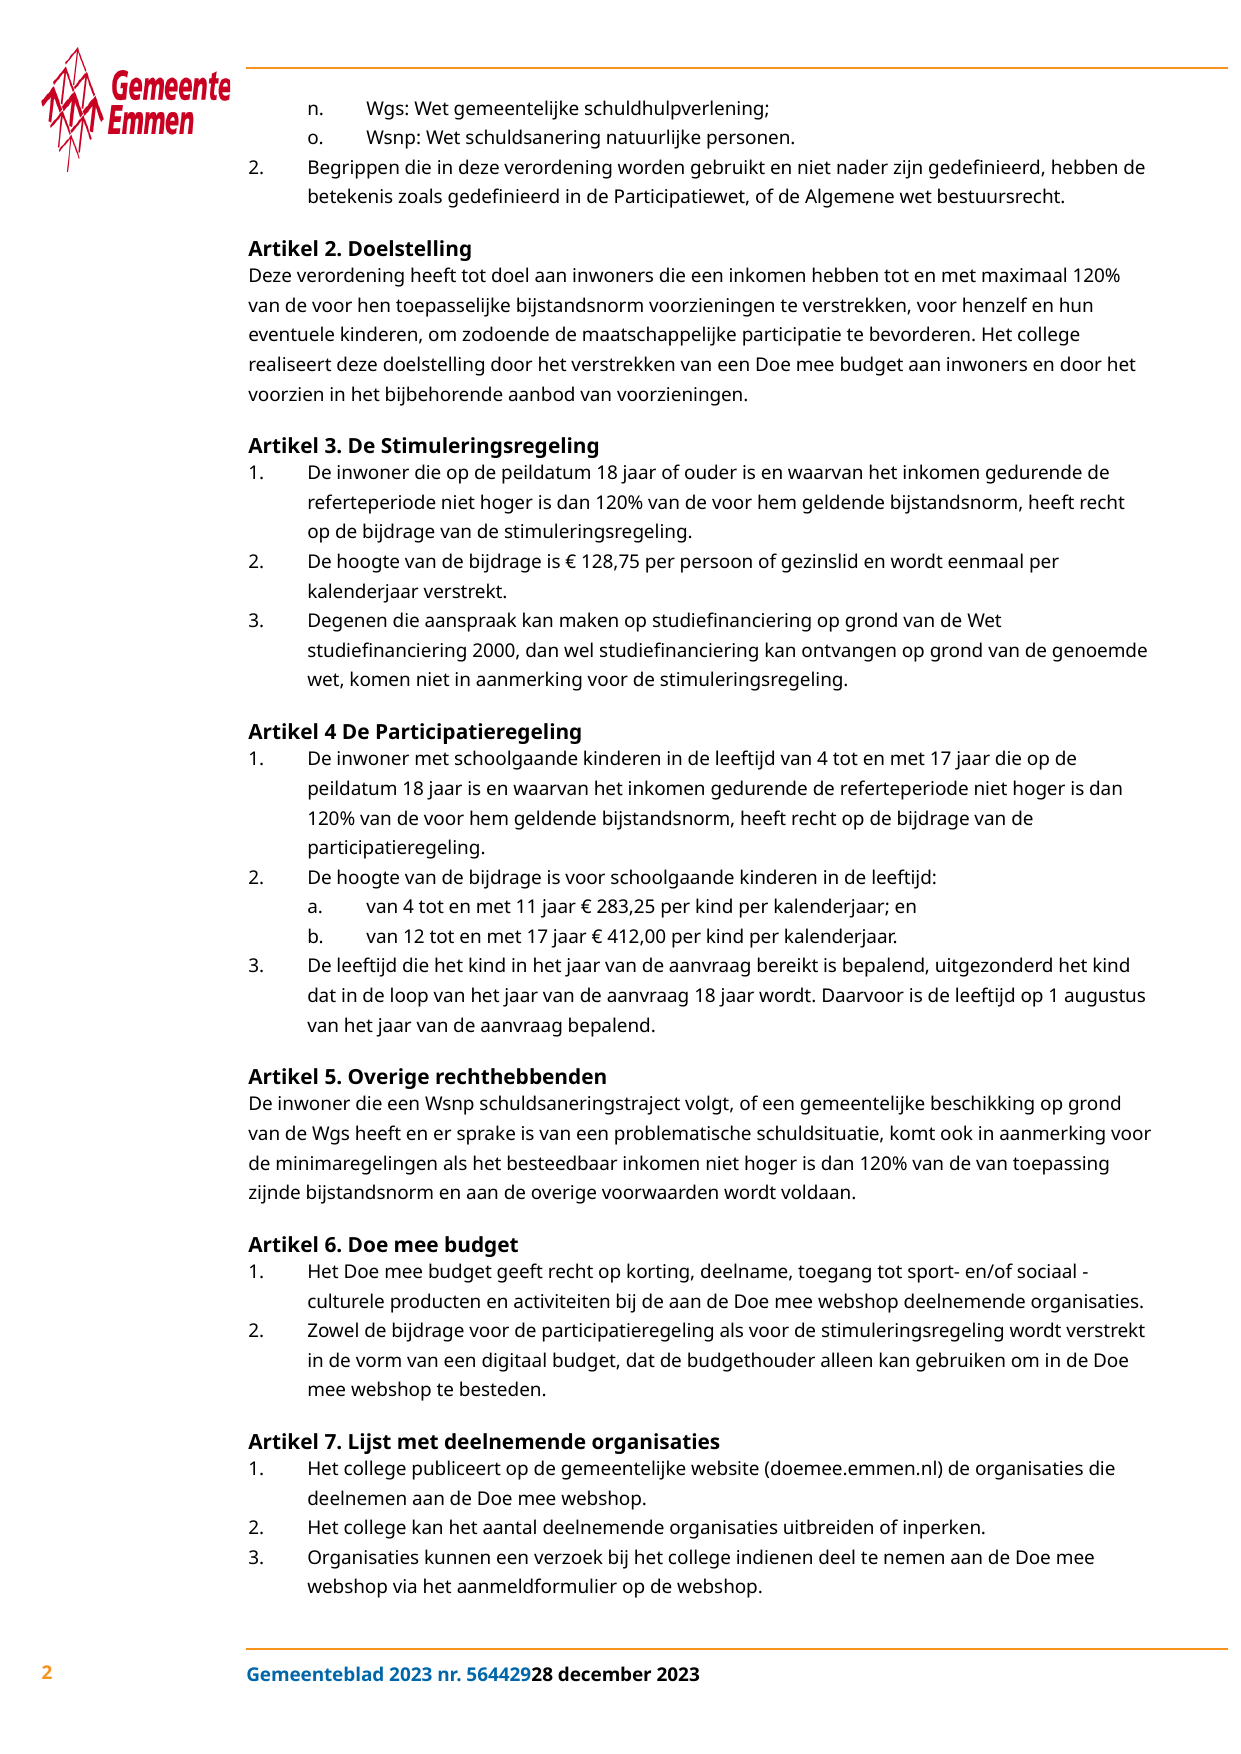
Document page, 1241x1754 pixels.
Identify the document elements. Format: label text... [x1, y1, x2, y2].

list Wsnp: Wet schuldsanering natuurlijke personen. [307, 124, 1152, 150]
picture [41, 47, 231, 172]
list Het Doe mee budget geeft recht op korting, deelname, toegang tot sport- en/of sociaal - culturele producten en activiteiten bij de aan de Doe mee webshop deelnemende organisaties. [248, 1258, 1152, 1313]
text Deze verordening heeft tot doel aan inwoners die een inkomen hebben tot en met maximaal 120% van de voor hen toepasselijke bijstandsnorm voorzieningen te verstrekken, voor henzelf en hun eventuele kinderen, om zodoende de maatschappelijke participatie te bevorderen. Het college realiseert deze doelstelling door het verstrekken van een Doe mee budget aan inwoners en door het voorzien in het bijbehorende aanbod van voorzieningen. [248, 262, 1152, 406]
list De hoogte van de bijdrage is € 128,75 per persoon of gezinslid en wordt eenmaal per kalenderjaar verstrekt. [248, 548, 1152, 604]
list Het college publiceert op de gemeentelijke website (doemee.emmen.nl) de organisaties die deelnemen aan de Doe mee webshop. [248, 1455, 1152, 1511]
list De inwoner met schoolgaande kinderen in de leeftijd van 4 tot en met 17 jaar die op de peildatum 18 jaar is en waarvan het inkomen gedurende de referteperiode niet hoger is dan 120% van de voor hem geldende bijstandsnorm, heeft recht op de bijdrage van de participatieregeling. [248, 746, 1152, 860]
list Begrippen die in deze verordening worden gebruikt en niet nader zijn gedefinieerd, hebben de betekenis zoals gedefinieerd in de Participatiewet, of de Algemene wet bestuursrecht. [248, 154, 1152, 209]
list Het college kan het aantal deelnemende organisaties uitbreiden of inperken. [248, 1514, 1152, 1540]
list Wgs: Wet gemeentelijke schuldhulpverlening; [307, 95, 1152, 121]
list De leeftijd die het kind in het jaar van de aanvraag bereikt is bepalend, uitgezonderd het kind dat in de loop van het jaar van de aanvraag 18 jaar wordt. Daarvoor is de leeftijd op 1 augustus van het jaar van de aanvraag bepalend. [248, 953, 1152, 1037]
text De inwoner die een Wsnp schuldsaneringstraject volgt, of een gemeentelijke beschikking op grond van de Wgs heeft en er sprake is van een problematische schuldsituatie, komt ook in aanmerking voor de minimaregelingen als het besteedbaar inkomen niet hoger is dan 120% van de van toepassing zijnde bijstandsnorm en aan de overige voorwaarden wordt voldaan. [248, 1091, 1152, 1205]
list Organisaties kunnen een verzoek bij het college indienen deel te nemen aan de Doe mee webshop via het aanmeldformulier op de webshop. [248, 1544, 1152, 1599]
list van 4 tot en met 11 jaar € 283,25 per kind per kalenderjaar; en [307, 893, 1152, 919]
text Artikel 5. Overige rechthebbenden [248, 1062, 1152, 1091]
list van 12 tot en met 17 jaar € 412,00 per kind per kalenderjaar. [307, 923, 1152, 949]
list De inwoner die op de peildatum 18 jaar of ouder is en waarvan het inkomen gedurende de referteperiode niet hoger is dan 120% van de voor hem geldende bijstandsnorm, heeft recht op de bijdrage van de stimuleringsregeling. [248, 459, 1152, 544]
text Artikel 6. Doe mee budget [248, 1230, 1152, 1258]
list De hoogte van de bijdrage is voor schoolgaande kinderen in de leeftijd: [248, 864, 1152, 889]
text Artikel 4 De Participatieregeling [248, 717, 1152, 746]
text Artikel 3. De Stimuleringsregeling [248, 431, 1152, 459]
list Degenen die aanspraak kan maken op studiefinanciering op grond van de Wet studiefinanciering 2000, dan wel studiefinanciering kan ontvangen op grond van de genoemde wet, komen niet in aanmerking voor de stimuleringsregeling. [248, 607, 1152, 692]
text Artikel 2. Doelstelling [248, 234, 1152, 262]
list Zowel de bijdrage voor de participatieregeling als voor de stimuleringsregeling wordt verstrekt in de vorm van een digitaal budget, dat de budgethouder alleen kan gebruiken om in de Doe mee webshop te besteden. [248, 1317, 1152, 1402]
text Artikel 7. Lijst met deelnemende organisaties [248, 1427, 1152, 1455]
